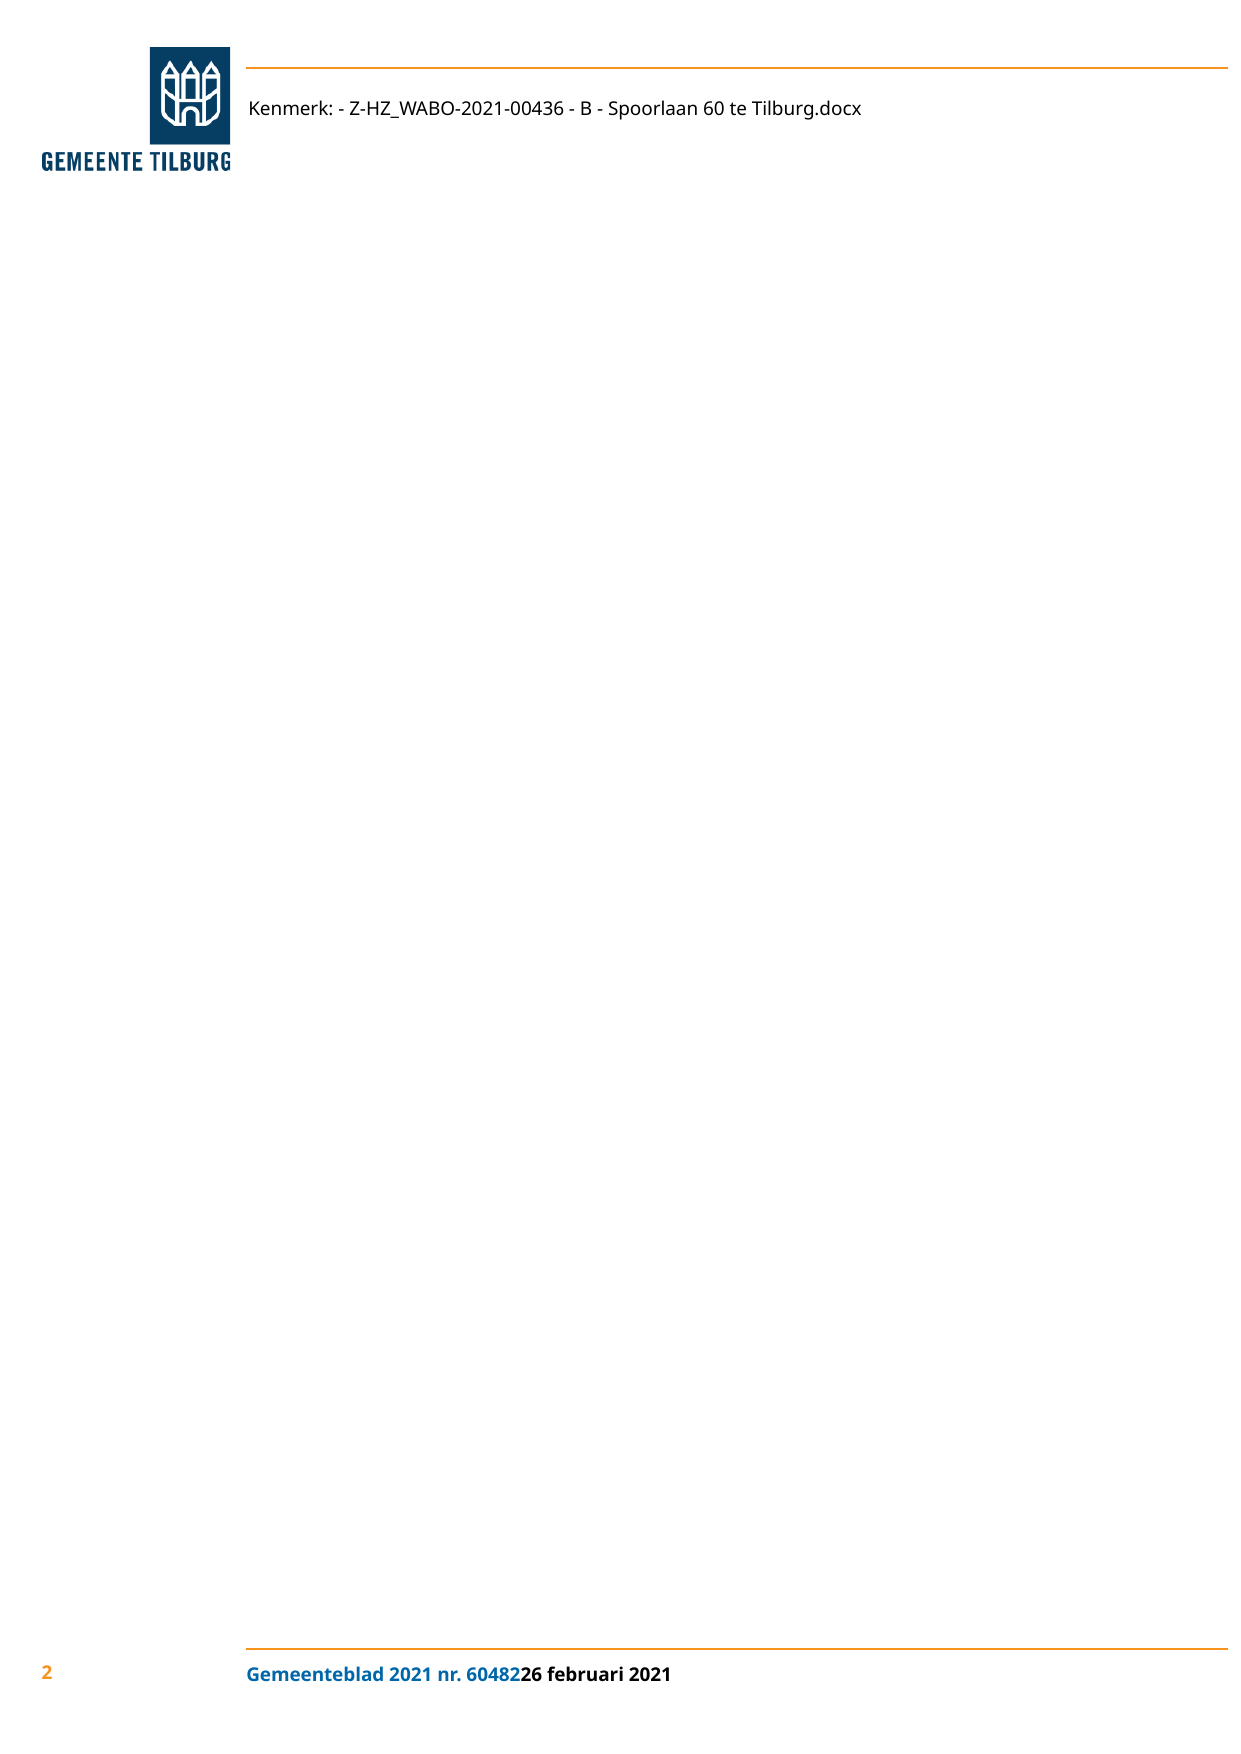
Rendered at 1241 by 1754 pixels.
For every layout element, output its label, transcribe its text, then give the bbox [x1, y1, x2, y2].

text Kenmerk: - Z-HZ_WABO-2021-00436 - B - Spoorlaan 60 te Tilburg.docx [248, 95, 1152, 121]
picture [41, 47, 231, 172]
